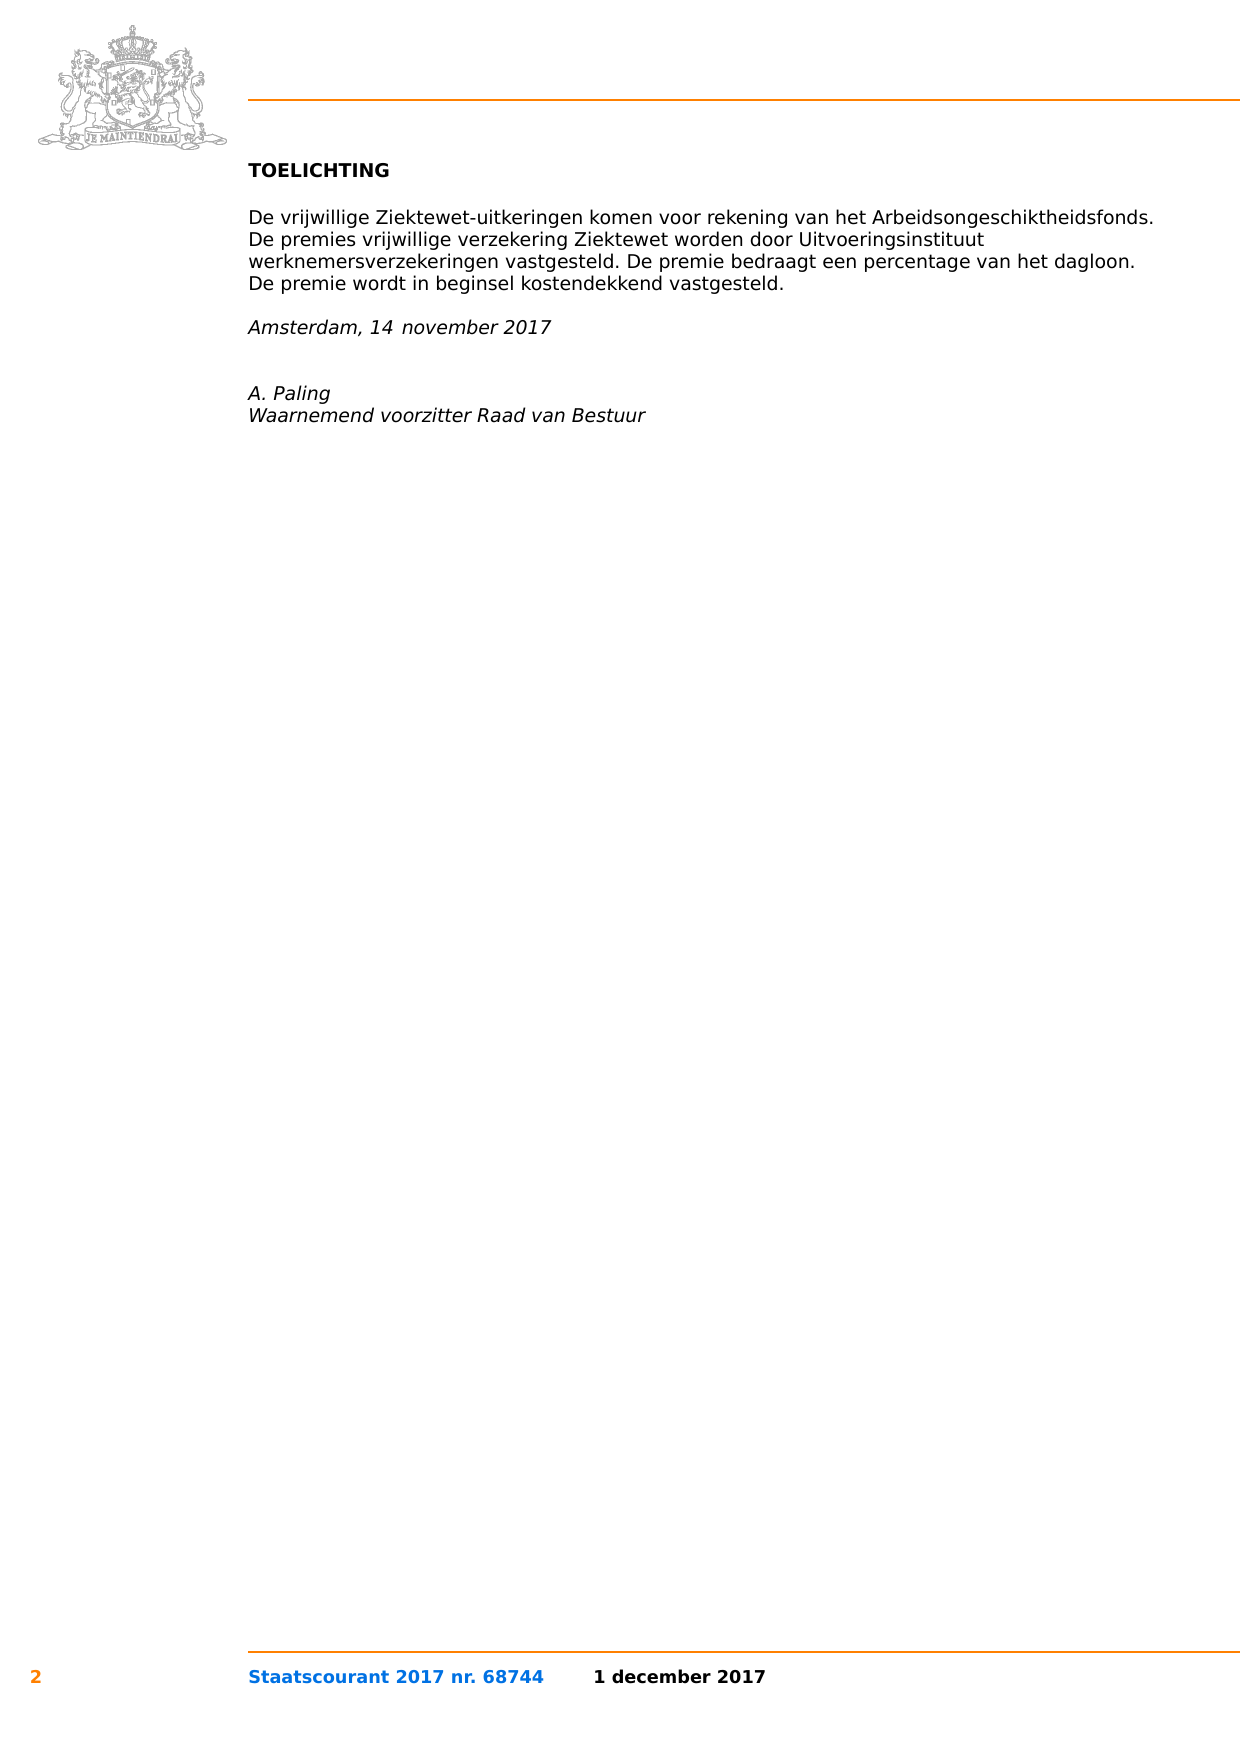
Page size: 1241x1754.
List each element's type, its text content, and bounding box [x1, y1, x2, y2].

text De vrijwillige Ziektewet-uitkeringen komen voor rekening van het Arbeidsongeschiktheidsfonds. De premies vrijwillige verzekering Ziektewet worden door Uitvoeringsinstituut werknemersverzekeringen vastgesteld. De premie bedraagt een percentage van het dagloon. De premie wordt in beginsel kostendekkend vastgesteld. [248, 207, 1163, 295]
subtitle TOELICHTING [248, 160, 1163, 182]
text A. Paling Waarnemend voorzitter Raad van Bestuur [248, 361, 1163, 426]
text Amsterdam, 14 november 2017 [248, 317, 1163, 339]
picture [38, 25, 227, 150]
